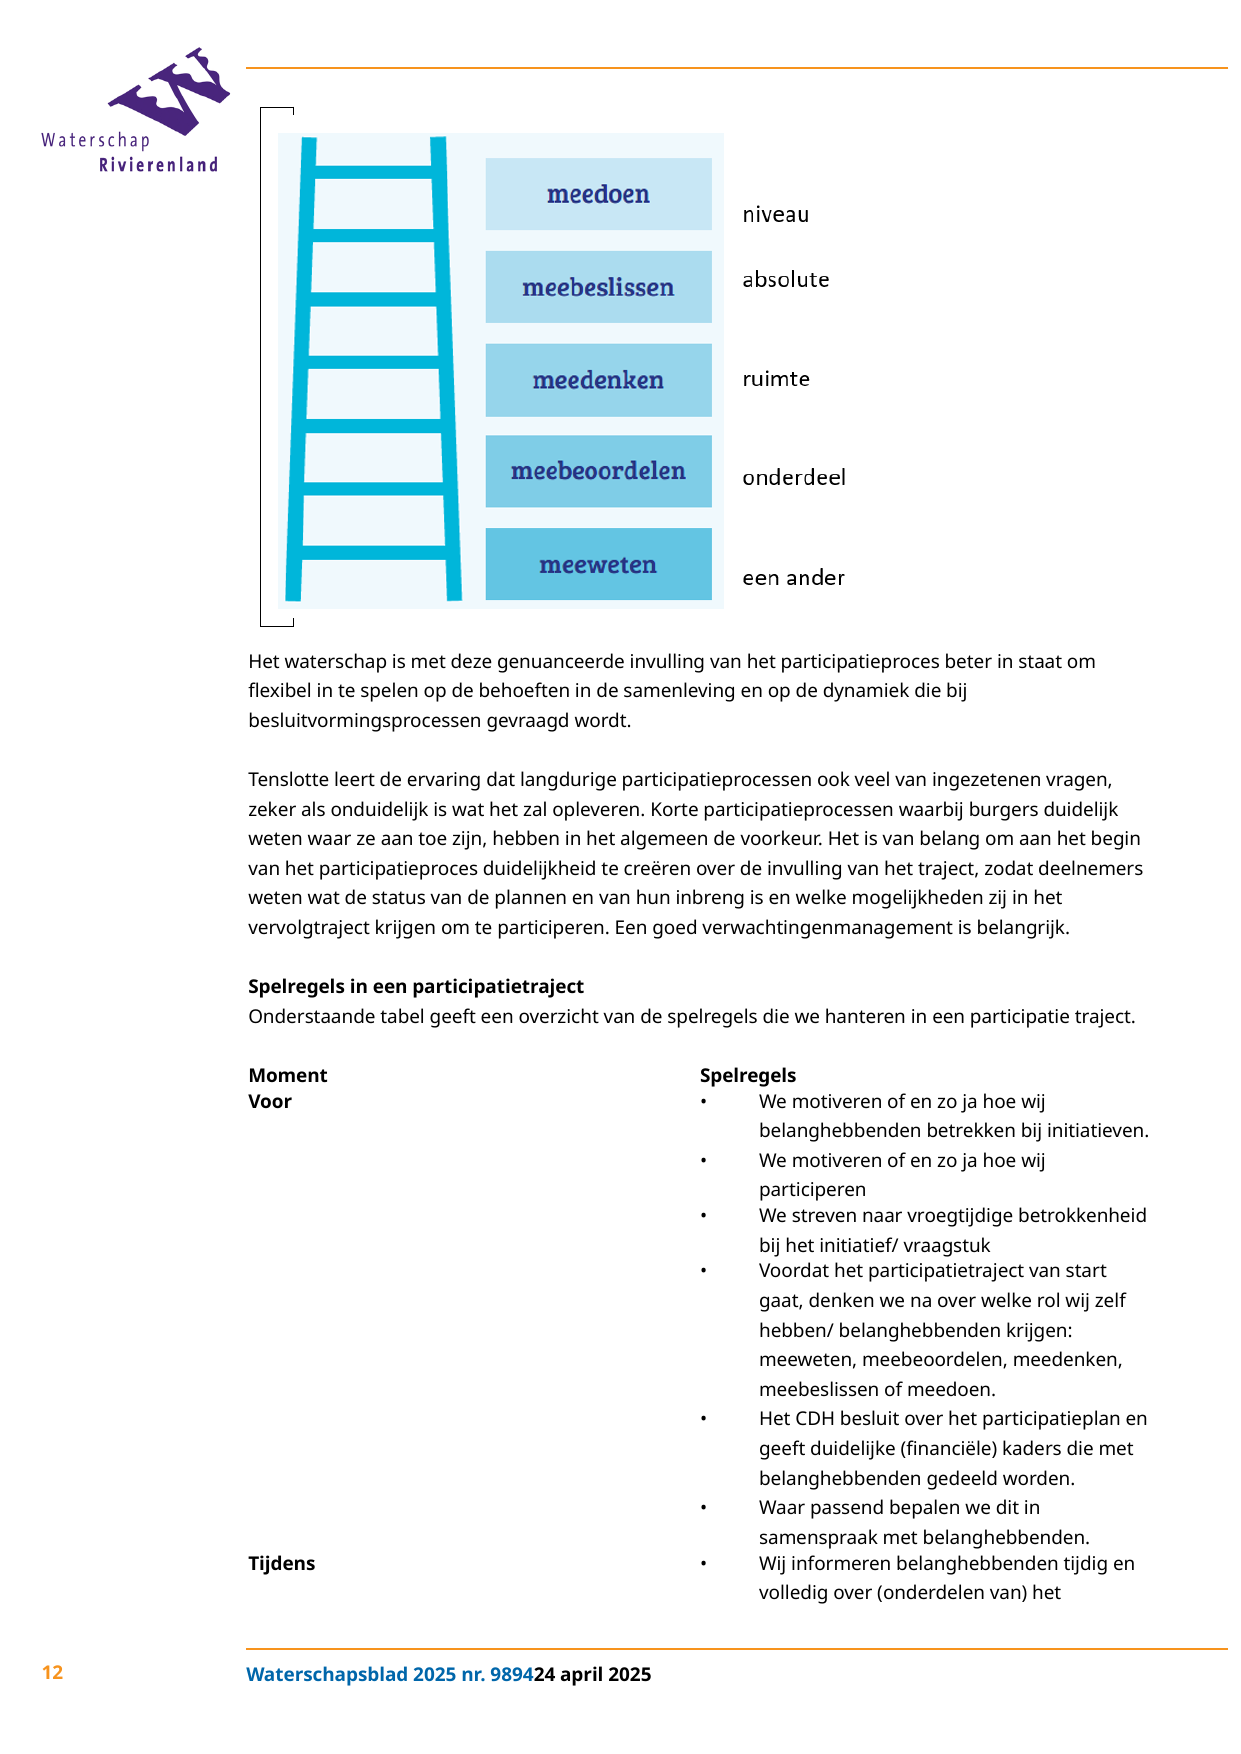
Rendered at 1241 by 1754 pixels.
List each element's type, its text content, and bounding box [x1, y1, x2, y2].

text Onderstaande tabel geeft een overzicht van de spelregels die we hanteren in een participatie traject. [248, 1003, 1152, 1029]
table_cell Tijdens [248, 1550, 700, 1605]
table_cell Wij informeren belanghebbenden tijdig en volledig over (onderdelen van) het [700, 1550, 1152, 1605]
table_header Spelregels [700, 1062, 1152, 1088]
text Tenslotte leert de ervaring dat langdurige participatieprocessen ook veel van ingezetenen vragen, zeker als onduidelijk is wat het zal opleveren. Korte participatieprocessen waarbij burgers duidelijk weten waar ze aan toe zijn, hebben in het algemeen de voorkeur. Het is van belang om aan het begin van het participatieproces duidelijkheid te creëren over de invulling van het traject, zodat deelnemers weten wat de status van de plannen en van hun inbreng is en welke mogelijkheden zij in het vervolgtraject krijgen om te participeren. Een goed verwachtingenmanagement is belangrijk. [248, 766, 1152, 940]
picture [41, 47, 231, 172]
text Spelregels in een participatietraject [248, 973, 1152, 999]
table_cell We motiveren of en zo ja hoe wij belanghebbenden betrekken bij initiatieven. We motiveren of en zo ja hoe wij participeren [700, 1088, 1152, 1202]
picture [268, 115, 913, 618]
text Het waterschap is met deze genuanceerde invulling van het participatieproces beter in staat om flexibel in te spelen op de behoeften in de samenleving en op de dynamiek die bij besluitvormingsprocessen gevraagd wordt. [248, 648, 1152, 733]
table_cell Voordat het participatietraject van start gaat, denken we na over welke rol wij zelf hebben/ be­langhebbenden krijgen: meeweten, meebeoordelen, meedenken, meebeslissen of meedoen. Het CDH besluit over het participatieplan en geeft duidelijke (financiële) kaders die met belanghebbenden gedeeld worden. Waar passend bepalen we dit in samenspraak met belanghebbenden. [700, 1258, 1152, 1550]
table_cell We streven naar vroegtijdige betrokkenheid bij het initiatief/ vraagstuk [700, 1203, 1152, 1258]
table_header Moment [248, 1062, 700, 1088]
table_cell Voor [248, 1088, 700, 1550]
